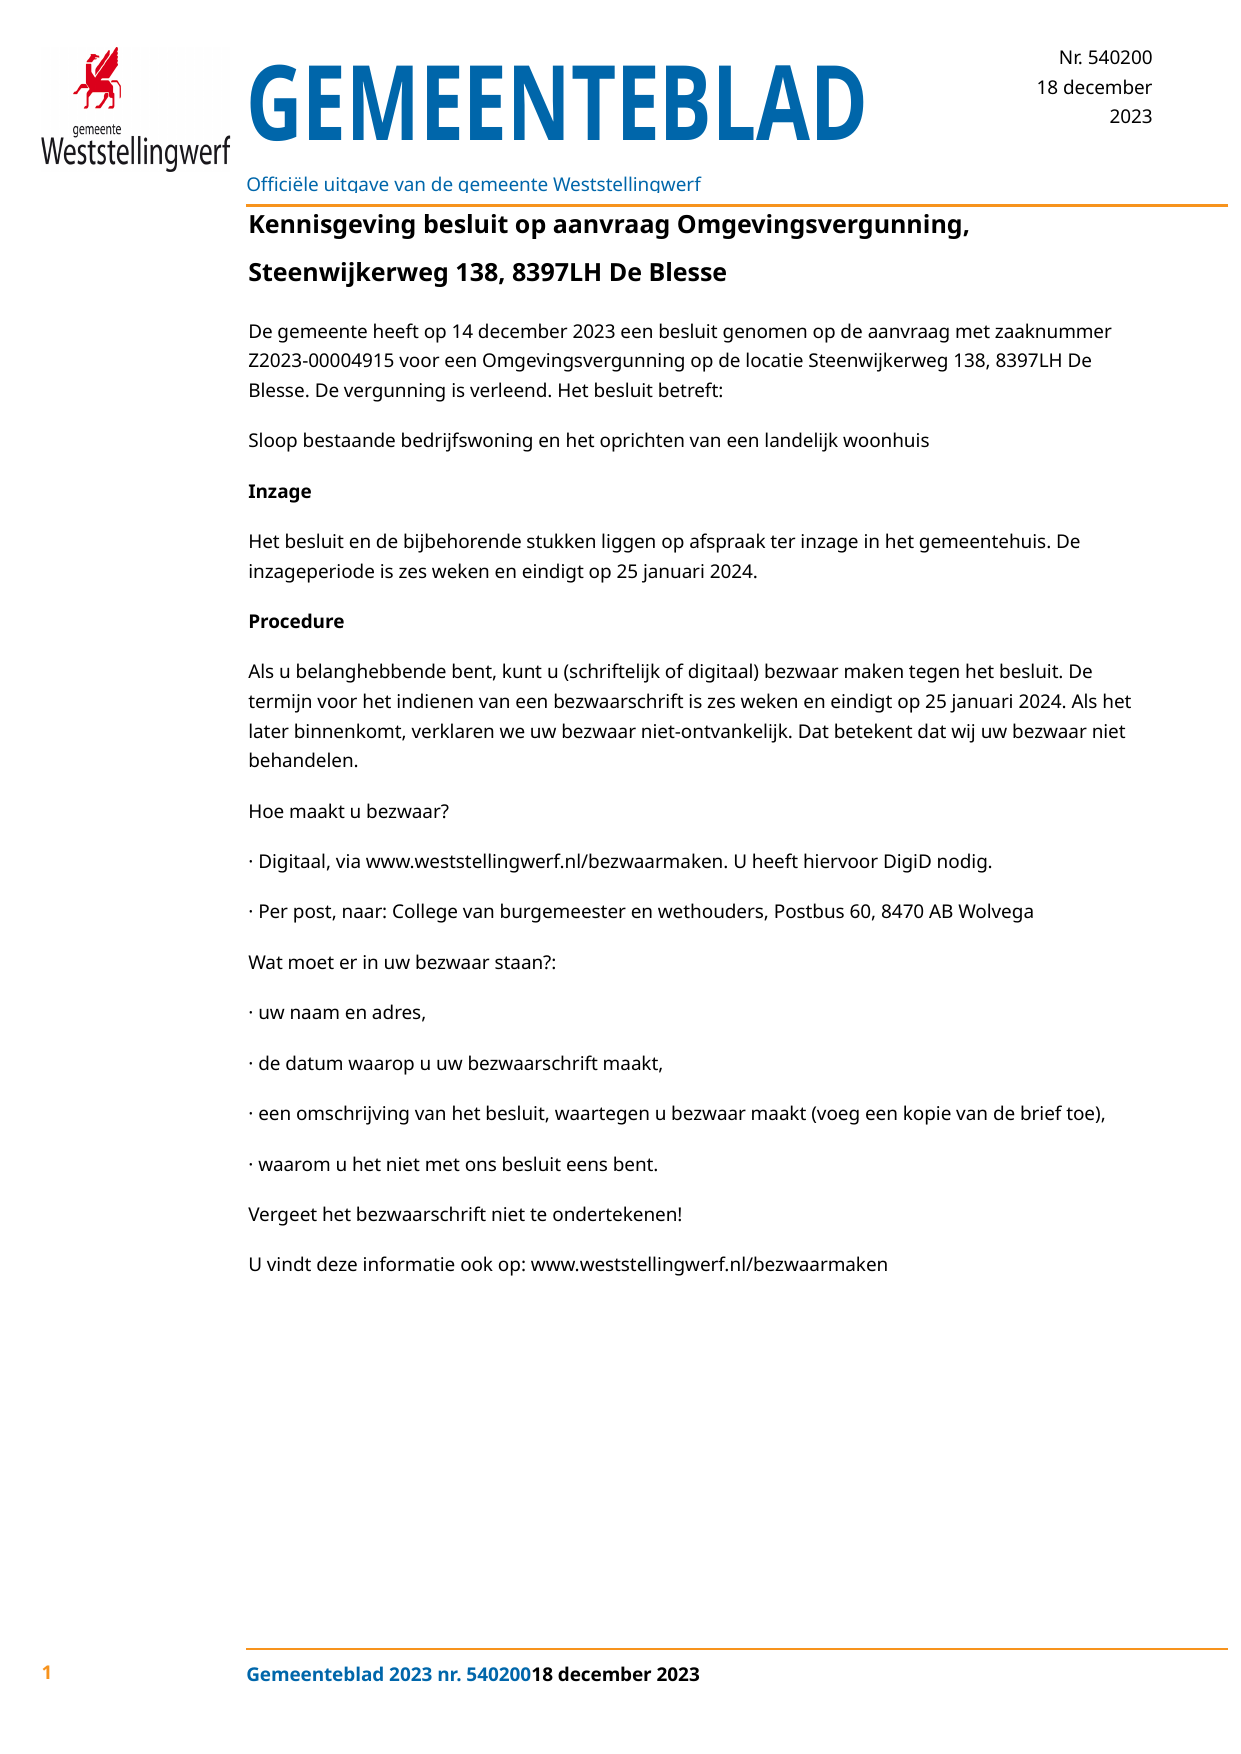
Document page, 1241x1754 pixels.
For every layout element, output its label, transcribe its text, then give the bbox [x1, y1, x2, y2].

text Sloop bestaande bedrijfswoning en het oprichten van een landelijk woonhuis [248, 427, 1152, 453]
text · Digitaal, via www.weststellingwerf.nl/bezwaarmaken. U heeft hiervoor DigiD nodig. [248, 848, 1152, 874]
text · uw naam en adres, [248, 999, 1152, 1025]
text · waarom u het niet met ons besluit eens bent. [248, 1151, 1152, 1177]
text Kennisgeving besluit op aanvraag Omgevingsvergunning, Steenwijkerweg 138, 8397LH De Blesse [248, 207, 1152, 288]
text U vindt deze informatie ook op: www.weststellingwerf.nl/bezwaarmaken [248, 1252, 1152, 1277]
picture [41, 47, 231, 172]
text Inzage [248, 478, 1152, 504]
text De gemeente heeft op 14 december 2023 een besluit genomen op de aanvraag met zaaknummer Z2023-00004915 voor een Omgevingsvergunning op de locatie Steenwijkerweg 138, 8397LH De Blesse. De vergunning is verleend. Het besluit betreft: [248, 318, 1152, 403]
text Het besluit en de bijbehorende stukken liggen op afspraak ter inzage in het gemeentehuis. De inzageperiode is zes weken en eindigt op 25 januari 2024. [248, 528, 1152, 584]
text · Per post, naar: College van burgemeester en wethouders, Postbus 60, 8470 AB Wolvega [248, 899, 1152, 924]
text · de datum waarop u uw bezwaarschrift maakt, [248, 1050, 1152, 1076]
text Als u belanghebbende bent, kunt u (schriftelijk of digitaal) bezwaar maken tegen het besluit. De termijn voor het indienen van een bezwaarschrift is zes weken en eindigt op 25 januari 2024. Als het later binnenkomt, verklaren we uw bezwaar niet-ontvankelijk. Dat betekent dat wij uw bezwaar niet behandelen. [248, 659, 1152, 773]
text Wat moet er in uw bezwaar staan?: [248, 949, 1152, 975]
text Hoe maakt u bezwaar? [248, 798, 1152, 824]
text Procedure [248, 608, 1152, 634]
text · een omschrijving van het besluit, waartegen u bezwaar maakt (voeg een kopie van de brief toe), [248, 1100, 1152, 1126]
text Vergeet het bezwaarschrift niet te ondertekenen! [248, 1201, 1152, 1227]
